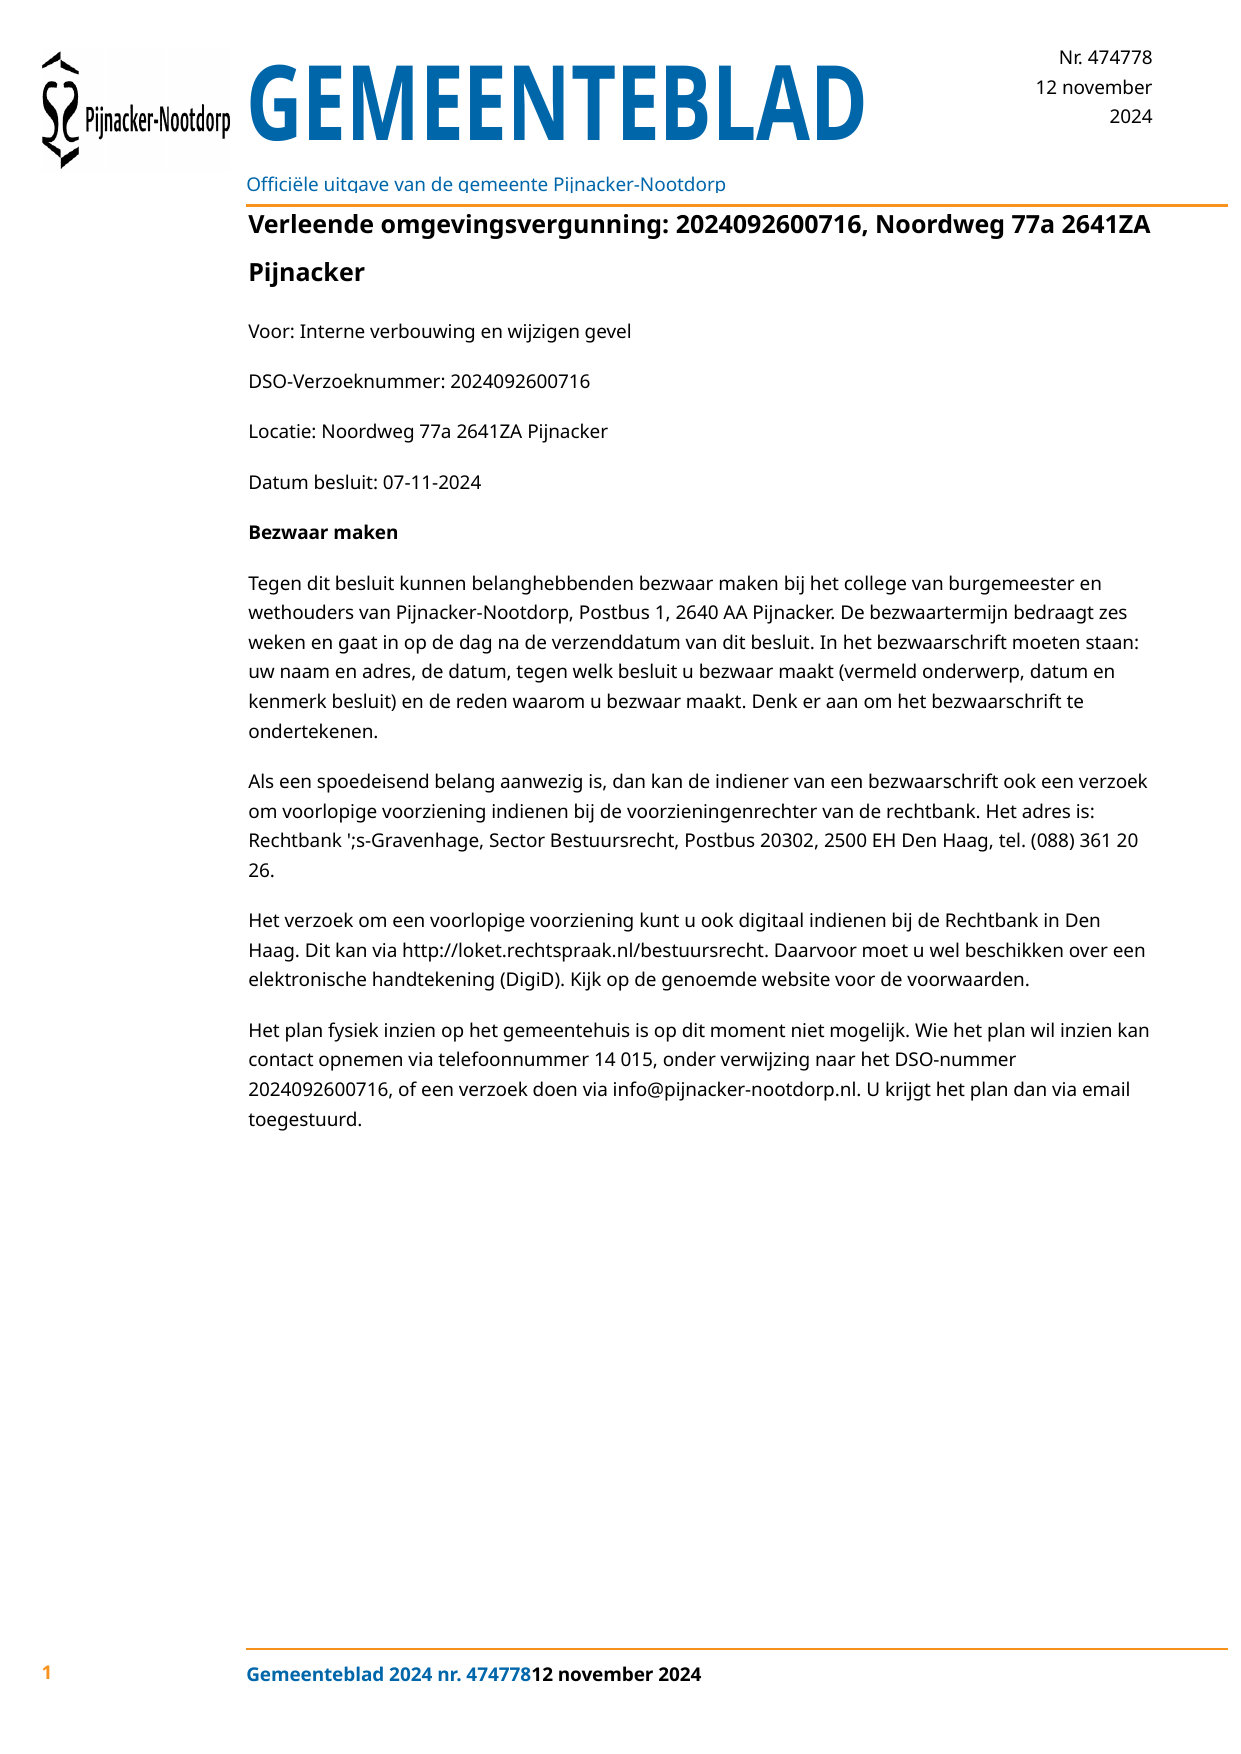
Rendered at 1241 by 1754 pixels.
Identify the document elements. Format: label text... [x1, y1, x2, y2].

text Tegen dit besluit kunnen belanghebbenden bezwaar maken bij het college van burgemeester en wethouders van Pijnacker-Nootdorp, Postbus 1, 2640 AA Pijnacker. De bezwaartermijn bedraagt zes weken en gaat in op de dag na de verzenddatum van dit besluit. In het bezwaarschrift moeten staan: uw naam en adres, de datum, tegen welk besluit u bezwaar maakt (vermeld onderwerp, datum en kenmerk besluit) en de reden waarom u bezwaar maakt. Denk er aan om het bezwaarschrift te ondertekenen. [248, 570, 1152, 744]
text Als een spoedeisend belang aanwezig is, dan kan de indiener van een bezwaarschrift ook een verzoek om voorlopige voorziening indienen bij de voorzieningenrechter van de rechtbank. Het adres is: Rechtbank ';s-Gravenhage, Sector Bestuursrecht, Postbus 20302, 2500 EH Den Haag, tel. (088) 361 20 26. [248, 768, 1152, 883]
text Voor: Interne verbouwing en wijzigen gevel [248, 318, 1152, 344]
text Verleende omgevingsvergunning: 2024092600716, Noordweg 77a 2641ZA Pijnacker [248, 207, 1152, 288]
text Het verzoek om een voorlopige voorziening kunt u ook digitaal indienen bij de Rechtbank in Den Haag. Dit kan via http://loket.rechtspraak.nl/bestuursrecht. Daarvoor moet u wel beschikken over een elektronische handtekening (DigiD). Kijk op de genoemde website voor de voorwaarden. [248, 907, 1152, 992]
text DSO-Verzoeknummer: 2024092600716 [248, 368, 1152, 394]
text Het plan fysiek inzien op het gemeentehuis is op dit moment niet mogelijk. Wie het plan wil inzien kan contact opnemen via telefoonnummer 14 015, onder verwijzing naar het DSO-nummer 2024092600716, of een verzoek doen via info@pijnacker-nootdorp.nl. U krijgt het plan dan via email toegestuurd. [248, 1017, 1152, 1132]
text Datum besluit: 07-11-2024 [248, 469, 1152, 495]
text Bezwaar maken [248, 519, 1152, 545]
text Locatie: Noordweg 77a 2641ZA Pijnacker [248, 419, 1152, 444]
picture [41, 47, 231, 172]
